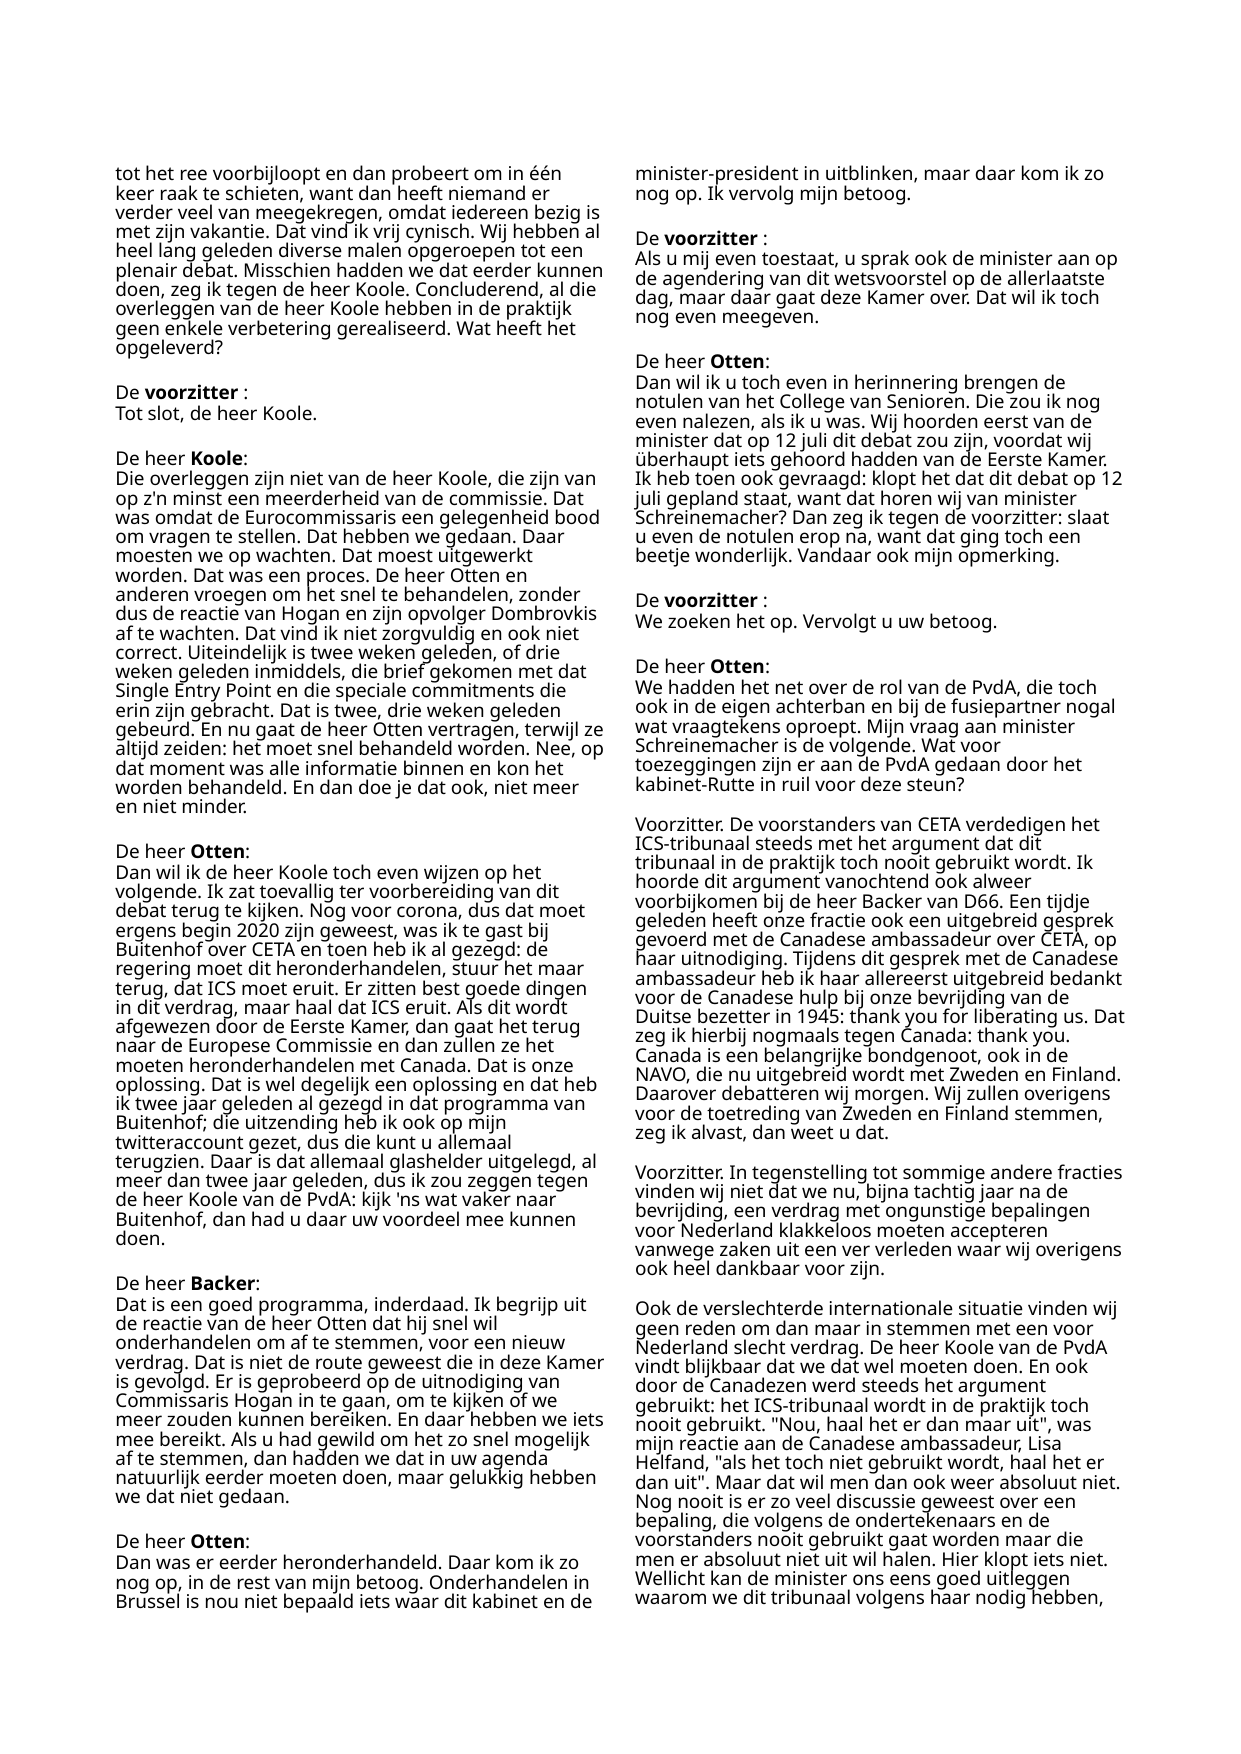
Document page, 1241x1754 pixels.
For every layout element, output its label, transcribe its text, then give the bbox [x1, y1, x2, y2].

text De heer Backer: [115, 1270, 605, 1296]
text Dan was er eerder heronderhandeld. Daar kom ik zo nog op, in de rest van mijn betoog. Onderhandelen in Brussel is nou niet bepaald iets waar dit kabinet en de [115, 1554, 605, 1612]
text minister-president in uitblinken, maar daar kom ik zo nog op. Ik vervolg mijn betoog. [635, 165, 1125, 204]
text De heer Otten: [115, 838, 605, 864]
text Tot slot, de heer Koole. [115, 404, 605, 424]
text Dan wil ik u toch even in herinnering brengen de notulen van het College van Senioren. Die zou ik nog even nalezen, als ik u was. Wij hoorden eerst van de minister dat op 12 juli dit debat zou zijn, voordat wij überhaupt iets gehoord hadden van de Eerste Kamer. Ik heb toen ook gevraagd: klopt het dat dit debat op 12 juli gepland staat, want dat horen wij van minister Schreinemacher? Dan zeg ik tegen de voorzitter: slaat u even de notulen erop na, want dat ging toch een beetje wonderlijk. Vandaar ook mijn opmerking. [635, 374, 1125, 567]
text Die overleggen zijn niet van de heer Koole, die zijn van op z'n minst een meerderheid van de commissie. Dat was omdat de Eurocommissaris een gelegenheid bood om vragen te stellen. Dat hebben we gedaan. Daar moesten we op wachten. Dat moest uitgewerkt worden. Dat was een proces. De heer Otten en anderen vroegen om het snel te behandelen, zonder dus de reactie van Hogan en zijn opvolger Dombrovkis af te wachten. Dat vind ik niet zorgvuldig en ook niet correct. Uiteindelijk is twee weken geleden, of drie weken geleden inmiddels, die brief gekomen met dat Single Entry Point en die speciale commitments die erin zijn gebracht. Dat is twee, drie weken geleden gebeurd. En nu gaat de heer Otten vertragen, terwijl ze altijd zeiden: het moet snel behandeld worden. Nee, op dat moment was alle informatie binnen en kon het worden behandeld. En dan doe je dat ook, niet meer en niet minder. [115, 470, 605, 817]
text De voorzitter : [115, 379, 605, 404]
text tot het ree voorbijloopt en dan probeert om in één keer raak te schieten, want dan heeft niemand er verder veel van meegekregen, omdat iedereen bezig is met zijn vakantie. Dat vind ik vrij cynisch. Wij hebben al heel lang geleden diverse malen opgeroepen tot een plenair debat. Misschien hadden we dat eerder kunnen doen, zeg ik tegen de heer Koole. Concluderend, al die overleggen van de heer Koole hebben in de praktijk geen enkele verbetering gerealiseerd. Wat heeft het opgeleverd? [115, 165, 605, 358]
text Dat is een goed programma, inderdaad. Ik begrijp uit de reactie van de heer Otten dat hij snel wil onderhandelen om af te stemmen, voor een nieuw verdrag. Dat is niet de route geweest die in deze Kamer is gevolgd. Er is geprobeerd op de uitnodiging van Commissaris Hogan in te gaan, om te kijken of we meer zouden kunnen bereiken. En daar hebben we iets mee bereikt. Als u had gewild om het zo snel mogelijk af te stemmen, dan hadden we dat in uw agenda natuurlijk eerder moeten doen, maar gelukkig hebben we dat niet gedaan. [115, 1296, 605, 1508]
text De voorzitter : [635, 225, 1125, 250]
text De heer Otten: [635, 653, 1125, 679]
text De voorzitter : [635, 588, 1125, 613]
text De heer Otten: [635, 348, 1125, 374]
text Dan wil ik de heer Koole toch even wijzen op het volgende. Ik zat toevallig ter voorbereiding van dit debat terug te kijken. Nog voor corona, dus dat moet ergens begin 2020 zijn geweest, was ik te gast bij Buitenhof over CETA en toen heb ik al gezegd: de regering moet dit heronderhandelen, stuur het maar terug, dat ICS moet eruit. Er zitten best goede dingen in dit verdrag, maar haal dat ICS eruit. Als dit wordt afgewezen door de Eerste Kamer, dan gaat het terug naar de Europese Commissie en dan zullen ze het moeten heronderhandelen met Canada. Dat is onze oplossing. Dat is wel degelijk een oplossing en dat heb ik twee jaar geleden al gezegd in dat programma van Buitenhof; die uitzending heb ik ook op mijn twitteraccount gezet, dus die kunt u allemaal terugzien. Daar is dat allemaal glashelder uitgelegd, al meer dan twee jaar geleden, dus ik zou zeggen tegen de heer Koole van de PvdA: kijk 'ns wat vaker naar Buitenhof, dan had u daar uw voordeel mee kunnen doen. [115, 864, 605, 1249]
text Ook de verslechterde internationale situatie vinden wij geen reden om dan maar in stemmen met een voor Nederland slecht verdrag. De heer Koole van de PvdA vindt blijkbaar dat we dat wel moeten doen. En ook door de Canadezen werd steeds het argument gebruikt: het ICS-tribunaal wordt in de praktijk toch nooit gebruikt. "Nou, haal het er dan maar uit", was mijn reactie aan de Canadese ambassadeur, Lisa Helfand, "als het toch niet gebruikt wordt, haal het er dan uit". Maar dat wil men dan ook weer absoluut niet. Nog nooit is er zo veel discussie geweest over een bepaling, die volgens de ondertekenaars en de voorstanders nooit gebruikt gaat worden maar die men er absoluut niet uit wil halen. Hier klopt iets niet. Wellicht kan de minister ons eens goed uitleggen waarom we dit tribunaal volgens haar nodig hebben, [635, 1300, 1125, 1608]
text Voorzitter. In tegenstelling tot sommige andere fracties vinden wij niet dat we nu, bijna tachtig jaar na de bevrijding, een verdrag met ongunstige bepalingen voor Nederland klakkeloos moeten accepteren vanwege zaken uit een ver verleden waar wij overigens ook heel dankbaar voor zijn. [635, 1164, 1125, 1279]
text We hadden het net over de rol van de PvdA, die toch ook in de eigen achterban en bij de fusiepartner nogal wat vraagtekens oproept. Mijn vraag aan minister Schreinemacher is de volgende. Wat voor toezeggingen zijn er aan de PvdA gedaan door het kabinet-Rutte in ruil voor deze steun? [635, 679, 1125, 795]
text De heer Koole: [115, 445, 605, 470]
text We zoeken het op. Vervolgt u uw betoog. [635, 613, 1125, 633]
text Als u mij even toestaat, u sprak ook de minister aan op de agendering van dit wetsvoorstel op de allerlaatste dag, maar daar gaat deze Kamer over. Dat wil ik toch nog even meegeven. [635, 250, 1125, 327]
text De heer Otten: [115, 1529, 605, 1554]
text Voorzitter. De voorstanders van CETA verdedigen het ICS-tribunaal steeds met het argument dat dit tribunaal in de praktijk toch nooit gebruikt wordt. Ik hoorde dit argument vanochtend ook alweer voorbijkomen bij de heer Backer van D66. Een tijdje geleden heeft onze fractie ook een uitgebreid gesprek gevoerd met de Canadese ambassadeur over CETA, op haar uitnodiging. Tijdens dit gesprek met de Canadese ambassadeur heb ik haar allereerst uitgebreid bedankt voor de Canadese hulp bij onze bevrijding van de Duitse bezetter in 1945: thank you for liberating us. Dat zeg ik hierbij nogmaals tegen Canada: thank you. Canada is een belangrijke bondgenoot, ook in de NAVO, die nu uitgebreid wordt met Zweden en Finland. Daarover debatteren wij morgen. Wij zullen overigens voor de toetreding van Zweden en Finland stemmen, zeg ik alvast, dan weet u dat. [635, 816, 1125, 1143]
